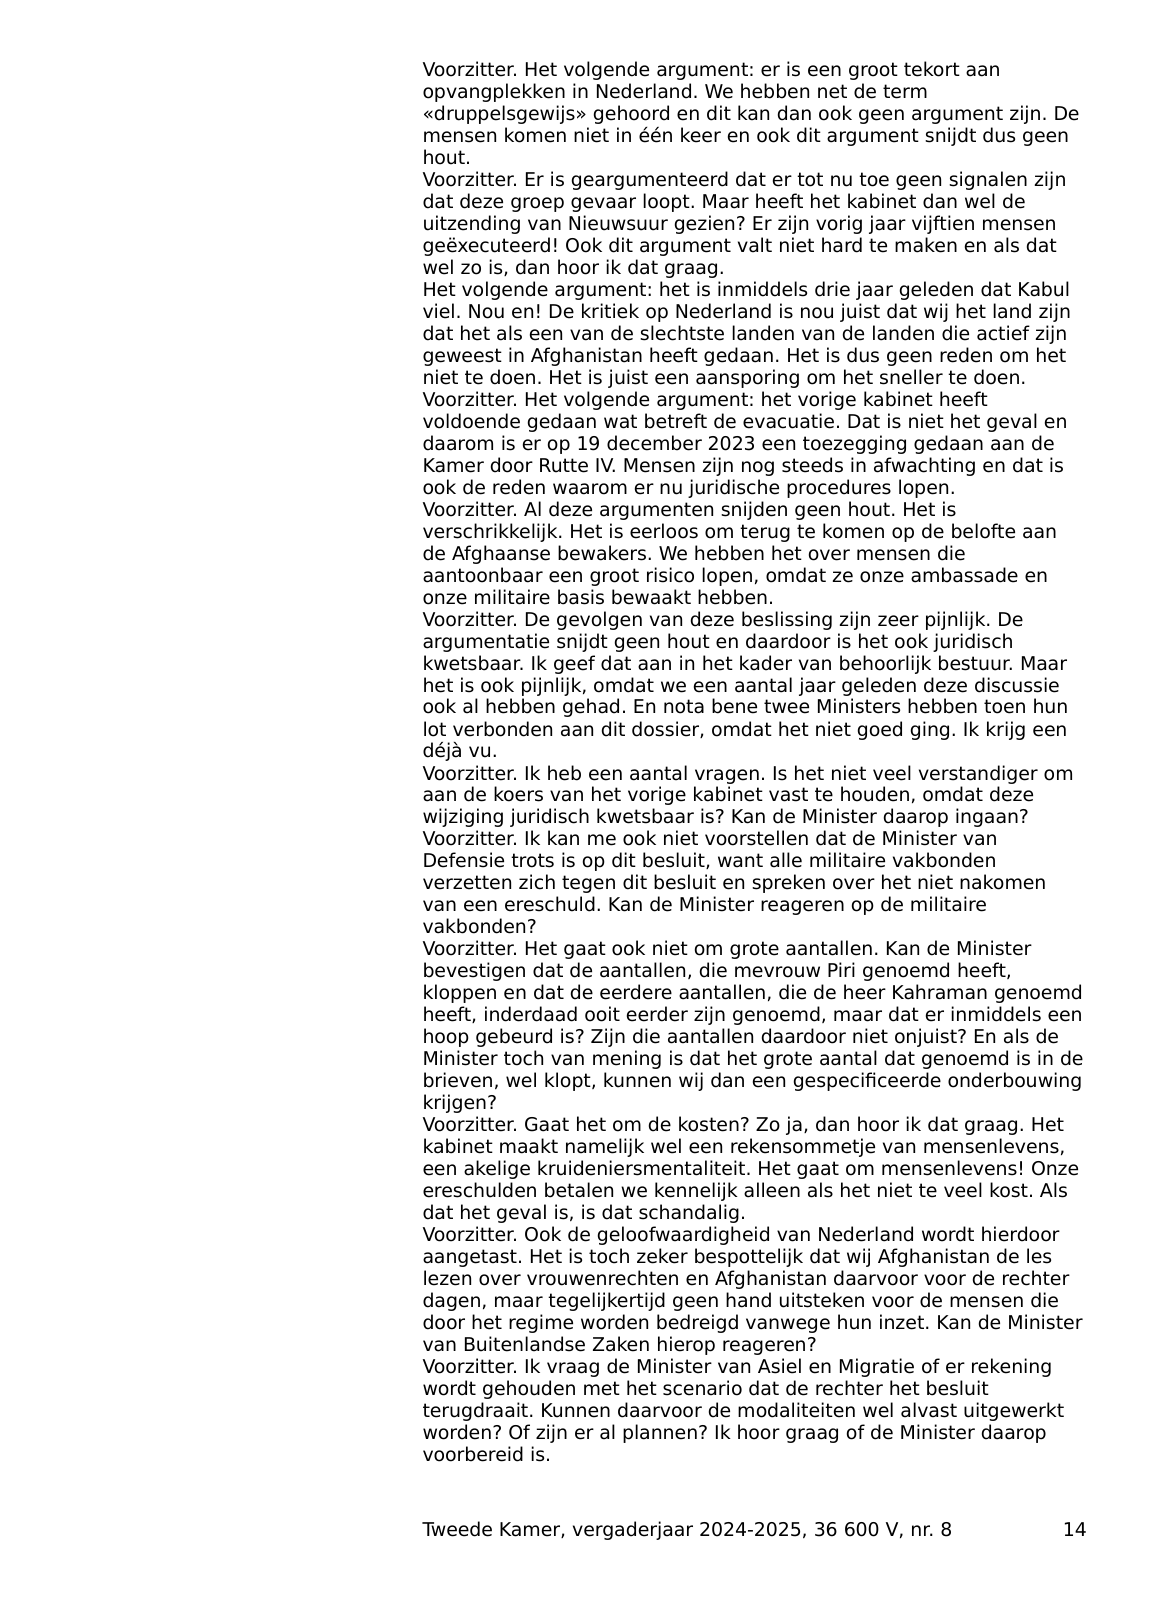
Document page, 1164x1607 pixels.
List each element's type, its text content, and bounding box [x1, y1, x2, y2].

text Voorzitter. Ik kan me ook niet voorstellen dat de Minister van Defensie trots is op dit besluit, want alle militaire vakbonden verzetten zich tegen dit besluit en spreken over het niet nakomen van een ereschuld. Kan de Minister reageren op de militaire vakbonden? [422, 828, 1087, 938]
text Voorzitter. Ik vraag de Minister van Asiel en Migratie of er rekening wordt gehouden met het scenario dat de rechter het besluit terugdraait. Kunnen daarvoor de modaliteiten wel alvast uitgewerkt worden? Of zijn er al plannen? Ik hoor graag of de Minister daarop voorbereid is. [422, 1356, 1087, 1466]
text Voorzitter. Gaat het om de kosten? Zo ja, dan hoor ik dat graag. Het kabinet maakt namelijk wel een rekensommetje van mensenlevens, een akelige kruideniersmentaliteit. Het gaat om mensenlevens! Onze ereschulden betalen we kennelijk alleen als het niet te veel kost. Als dat het geval is, is dat schandalig. [422, 1114, 1087, 1224]
text Voorzitter. Er is geargumenteerd dat er tot nu toe geen signalen zijn dat deze groep gevaar loopt. Maar heeft het kabinet dan wel de uitzending van Nieuwsuur gezien? Er zijn vorig jaar vijftien mensen geëxecuteerd! Ook dit argument valt niet hard te maken en als dat wel zo is, dan hoor ik dat graag. [422, 169, 1087, 279]
text Voorzitter. Al deze argumenten snijden geen hout. Het is verschrikkelijk. Het is eerloos om terug te komen op de belofte aan de Afghaanse bewakers. We hebben het over mensen die aantoonbaar een groot risico lopen, omdat ze onze ambassade en onze militaire basis bewaakt hebben. [422, 499, 1087, 608]
text Voorzitter. Het gaat ook niet om grote aantallen. Kan de Minister bevestigen dat de aantallen, die mevrouw Piri genoemd heeft, kloppen en dat de eerdere aantallen, die de heer Kahraman genoemd heeft, inderdaad ooit eerder zijn genoemd, maar dat er inmiddels een hoop gebeurd is? Zijn die aantallen daardoor niet onjuist? En als de Minister toch van mening is dat het grote aantal dat genoemd is in de brieven, wel klopt, kunnen wij dan een gespecificeerde onderbouwing krijgen? [422, 938, 1087, 1114]
text Voorzitter. Ook de geloofwaardigheid van Nederland wordt hierdoor aangetast. Het is toch zeker bespottelijk dat wij Afghanistan de les lezen over vrouwenrechten en Afghanistan daarvoor voor de rechter dagen, maar tegelijkertijd geen hand uitsteken voor de mensen die door het regime worden bedreigd vanwege hun inzet. Kan de Minister van Buitenlandse Zaken hierop reageren? [422, 1224, 1087, 1356]
text Voorzitter. Het volgende argument: er is een groot tekort aan opvangplekken in Nederland. We hebben net de term «druppelsgewijs» gehoord en dit kan dan ook geen argument zijn. De mensen komen niet in één keer en ook dit argument snijdt dus geen hout. [422, 59, 1087, 169]
text Voorzitter. Het volgende argument: het vorige kabinet heeft voldoende gedaan wat betreft de evacuatie. Dat is niet het geval en daarom is er op 19 december 2023 een toezegging gedaan aan de Kamer door Rutte IV. Mensen zijn nog steeds in afwachting en dat is ook de reden waarom er nu juridische procedures lopen. [422, 389, 1087, 499]
text Voorzitter. De gevolgen van deze beslissing zijn zeer pijnlijk. De argumentatie snijdt geen hout en daardoor is het ook juridisch kwetsbaar. Ik geef dat aan in het kader van behoorlijk bestuur. Maar het is ook pijnlijk, omdat we een aantal jaar geleden deze discussie ook al hebben gehad. En nota bene twee Ministers hebben toen hun lot verbonden aan dit dossier, omdat het niet goed ging. Ik krijg een déjà vu. [422, 608, 1087, 762]
text Het volgende argument: het is inmiddels drie jaar geleden dat Kabul viel. Nou en! De kritiek op Nederland is nou juist dat wij het land zijn dat het als een van de slechtste landen van de landen die actief zijn geweest in Afghanistan heeft gedaan. Het is dus geen reden om het niet te doen. Het is juist een aansporing om het sneller te doen. [422, 279, 1087, 389]
text Voorzitter. Ik heb een aantal vragen. Is het niet veel verstandiger om aan de koers van het vorige kabinet vast te houden, omdat deze wijziging juridisch kwetsbaar is? Kan de Minister daarop ingaan? [422, 762, 1087, 828]
